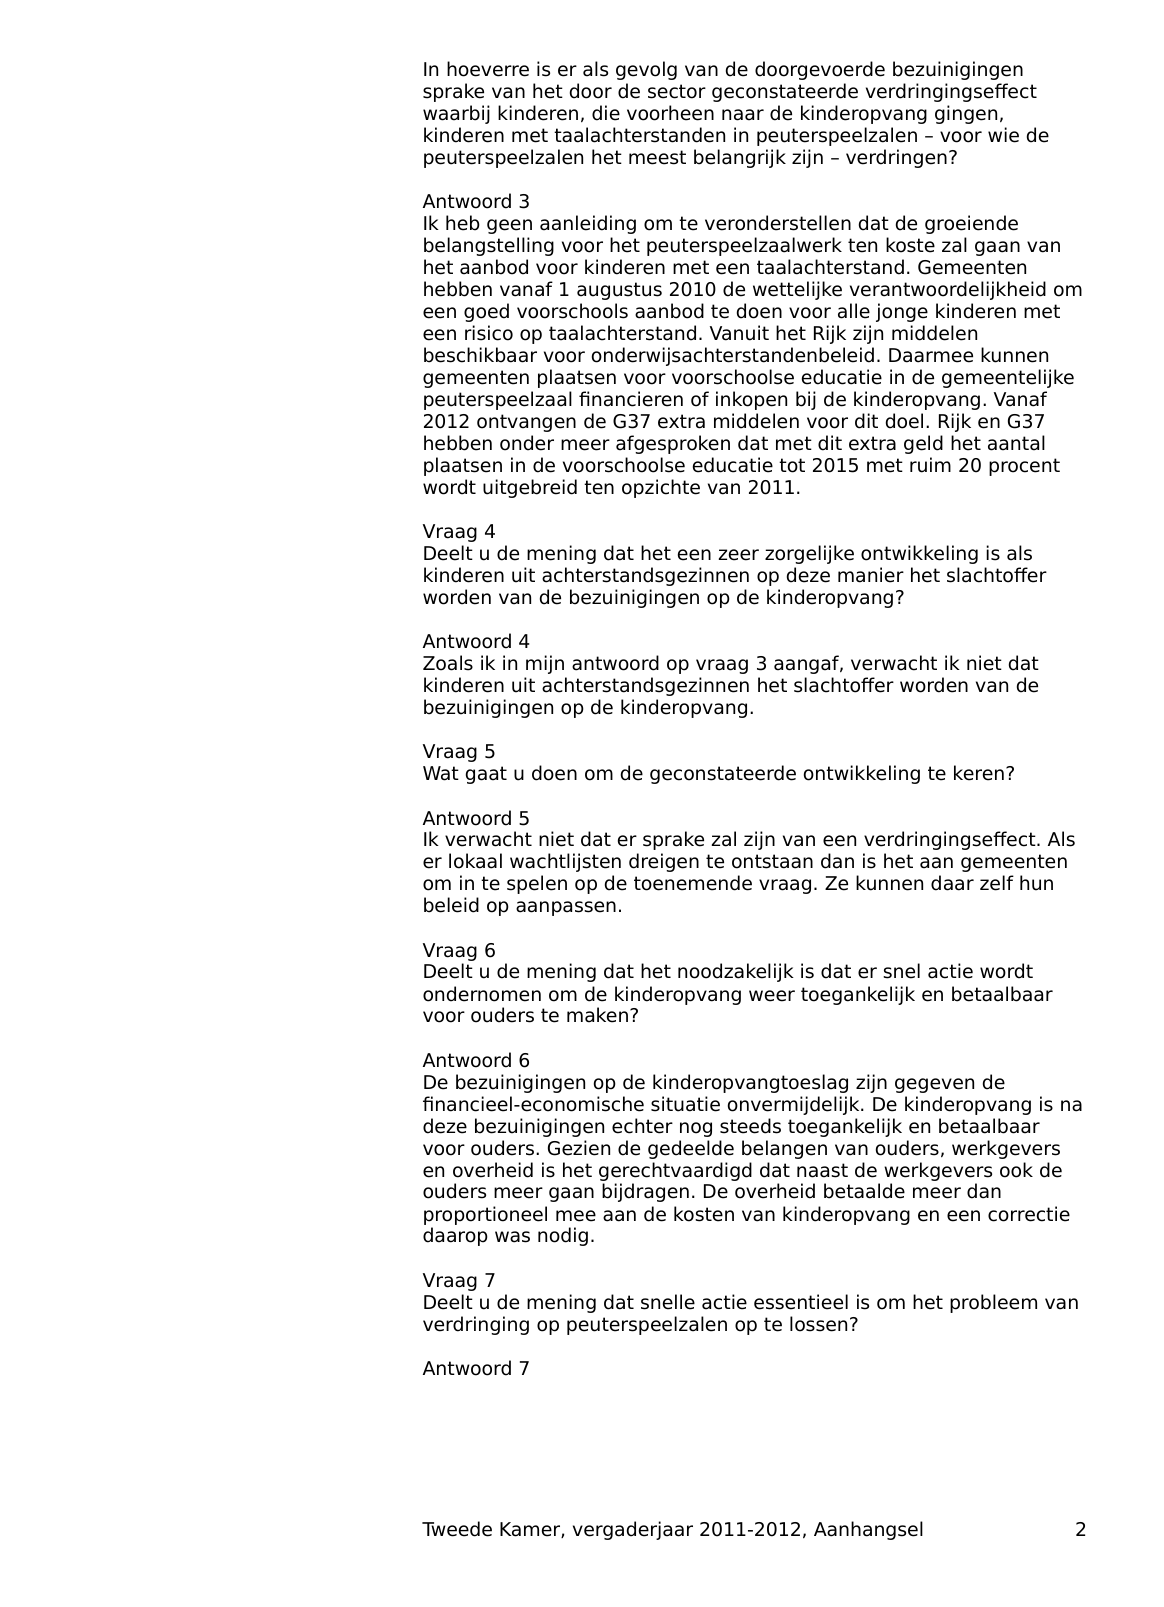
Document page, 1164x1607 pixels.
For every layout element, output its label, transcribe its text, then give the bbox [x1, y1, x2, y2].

text Vraag 4 [422, 521, 1087, 543]
text Deelt u de mening dat snelle actie essentieel is om het probleem van verdringing op peuterspeelzalen op te lossen? [422, 1292, 1087, 1336]
text Deelt u de mening dat het noodzakelijk is dat er snel actie wordt ondernomen om de kinderopvang weer toegankelijk en betaalbaar voor ouders te maken? [422, 961, 1087, 1027]
text Vraag 5 [422, 741, 1087, 763]
text Antwoord 6 [422, 1049, 1087, 1072]
text Zoals ik in mijn antwoord op vraag 3 aangaf, verwacht ik niet dat kinderen uit achterstandsgezinnen het slachtoffer worden van de bezuinigingen op de kinderopvang. [422, 653, 1087, 719]
text Deelt u de mening dat het een zeer zorgelijke ontwikkeling is als kinderen uit achterstandsgezinnen op deze manier het slachtoffer worden van de bezuinigingen op de kinderopvang? [422, 543, 1087, 609]
text Wat gaat u doen om de geconstateerde ontwikkeling te keren? [422, 763, 1087, 785]
text Antwoord 3 [422, 191, 1087, 213]
text Antwoord 7 [422, 1358, 1087, 1380]
text Antwoord 5 [422, 807, 1087, 829]
text Antwoord 4 [422, 631, 1087, 653]
text De bezuinigingen op de kinderopvangtoeslag zijn gegeven de financieel-economische situatie onvermijdelijk. De kinderopvang is na deze bezuinigingen echter nog steeds toegankelijk en betaalbaar voor ouders. Gezien de gedeelde belangen van ouders, werkgevers en overheid is het gerechtvaardigd dat naast de werkgevers ook de ouders meer gaan bijdragen. De overheid betaalde meer dan proportioneel mee aan de kosten van kinderopvang en een correctie daarop was nodig. [422, 1072, 1087, 1247]
text Vraag 7 [422, 1269, 1087, 1292]
text Ik verwacht niet dat er sprake zal zijn van een verdringingseffect. Als er lokaal wachtlijsten dreigen te ontstaan dan is het aan gemeenten om in te spelen op de toenemende vraag. Ze kunnen daar zelf hun beleid op aanpassen. [422, 829, 1087, 917]
text Vraag 6 [422, 939, 1087, 961]
text Ik heb geen aanleiding om te veronderstellen dat de groeiende belangstelling voor het peuterspeelzaalwerk ten koste zal gaan van het aanbod voor kinderen met een taalachterstand. Gemeenten hebben vanaf 1 augustus 2010 de wettelijke verantwoordelijkheid om een goed voorschools aanbod te doen voor alle jonge kinderen met een risico op taalachterstand. Vanuit het Rijk zijn middelen beschikbaar voor onderwijsachterstandenbeleid. Daarmee kunnen gemeenten plaatsen voor voorschoolse educatie in de gemeentelijke peuterspeelzaal financieren of inkopen bij de kinderopvang. Vanaf 2012 ontvangen de G37 extra middelen voor dit doel. Rijk en G37 hebben onder meer afgesproken dat met dit extra geld het aantal plaatsen in de voorschoolse educatie tot 2015 met ruim 20 procent wordt uitgebreid ten opzichte van 2011. [422, 213, 1087, 499]
text In hoeverre is er als gevolg van de doorgevoerde bezuinigingen sprake van het door de sector geconstateerde verdringingseffect waarbij kinderen, die voorheen naar de kinderopvang gingen, kinderen met taalachterstanden in peuterspeelzalen – voor wie de peuterspeelzalen het meest belangrijk zijn – verdringen? [422, 59, 1087, 169]
